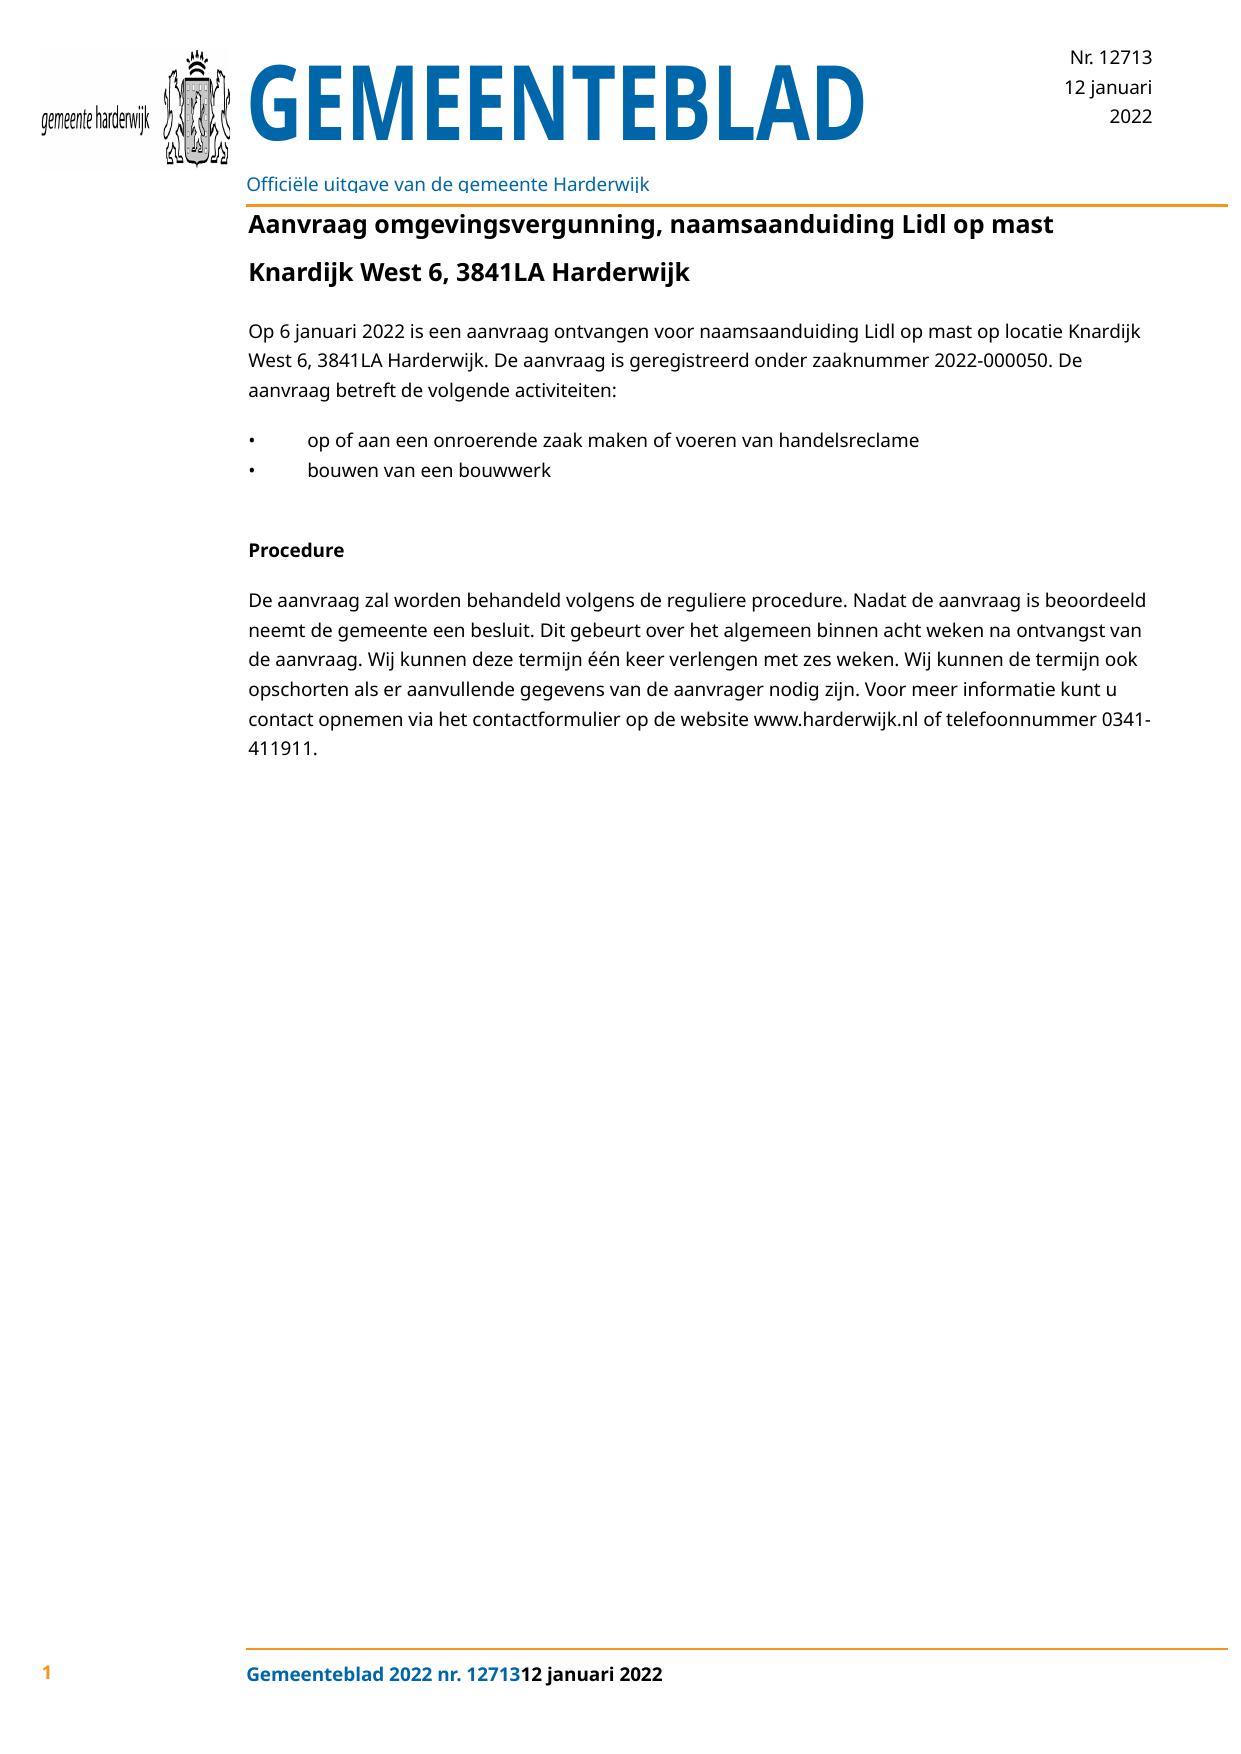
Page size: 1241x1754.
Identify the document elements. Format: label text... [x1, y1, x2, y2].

picture [41, 47, 231, 172]
text De aanvraag zal worden behandeld volgens de reguliere procedure. Nadat de aanvraag is beoordeeld neemt de gemeente een besluit. Dit gebeurt over het algemeen binnen acht weken na ontvangst van de aanvraag. Wij kunnen deze termijn één keer verlengen met zes weken. Wij kunnen de termijn ook opschorten als er aanvullende gegevens van de aanvrager nodig zijn. Voor meer informatie kunt u contact opnemen via het contactformulier op de website www.harderwijk.nl of telefoonnummer 0341-411911. [248, 587, 1152, 761]
text Aanvraag omgevingsvergunning, naamsaanduiding Lidl op mast Knardijk West 6, 3841LA Harderwijk [248, 207, 1152, 288]
text Op 6 januari 2022 is een aanvraag ontvangen voor naamsaanduiding Lidl op mast op locatie Knardijk West 6, 3841LA Harderwijk. De aanvraag is geregistreerd onder zaaknummer 2022-000050. De aanvraag betreft de volgende activiteiten: [248, 318, 1152, 403]
list op of aan een onroerende zaak maken of voeren van handelsreclame [248, 427, 1152, 453]
list bouwen van een bouwwerk [248, 457, 1152, 483]
text Procedure [248, 537, 1152, 563]
